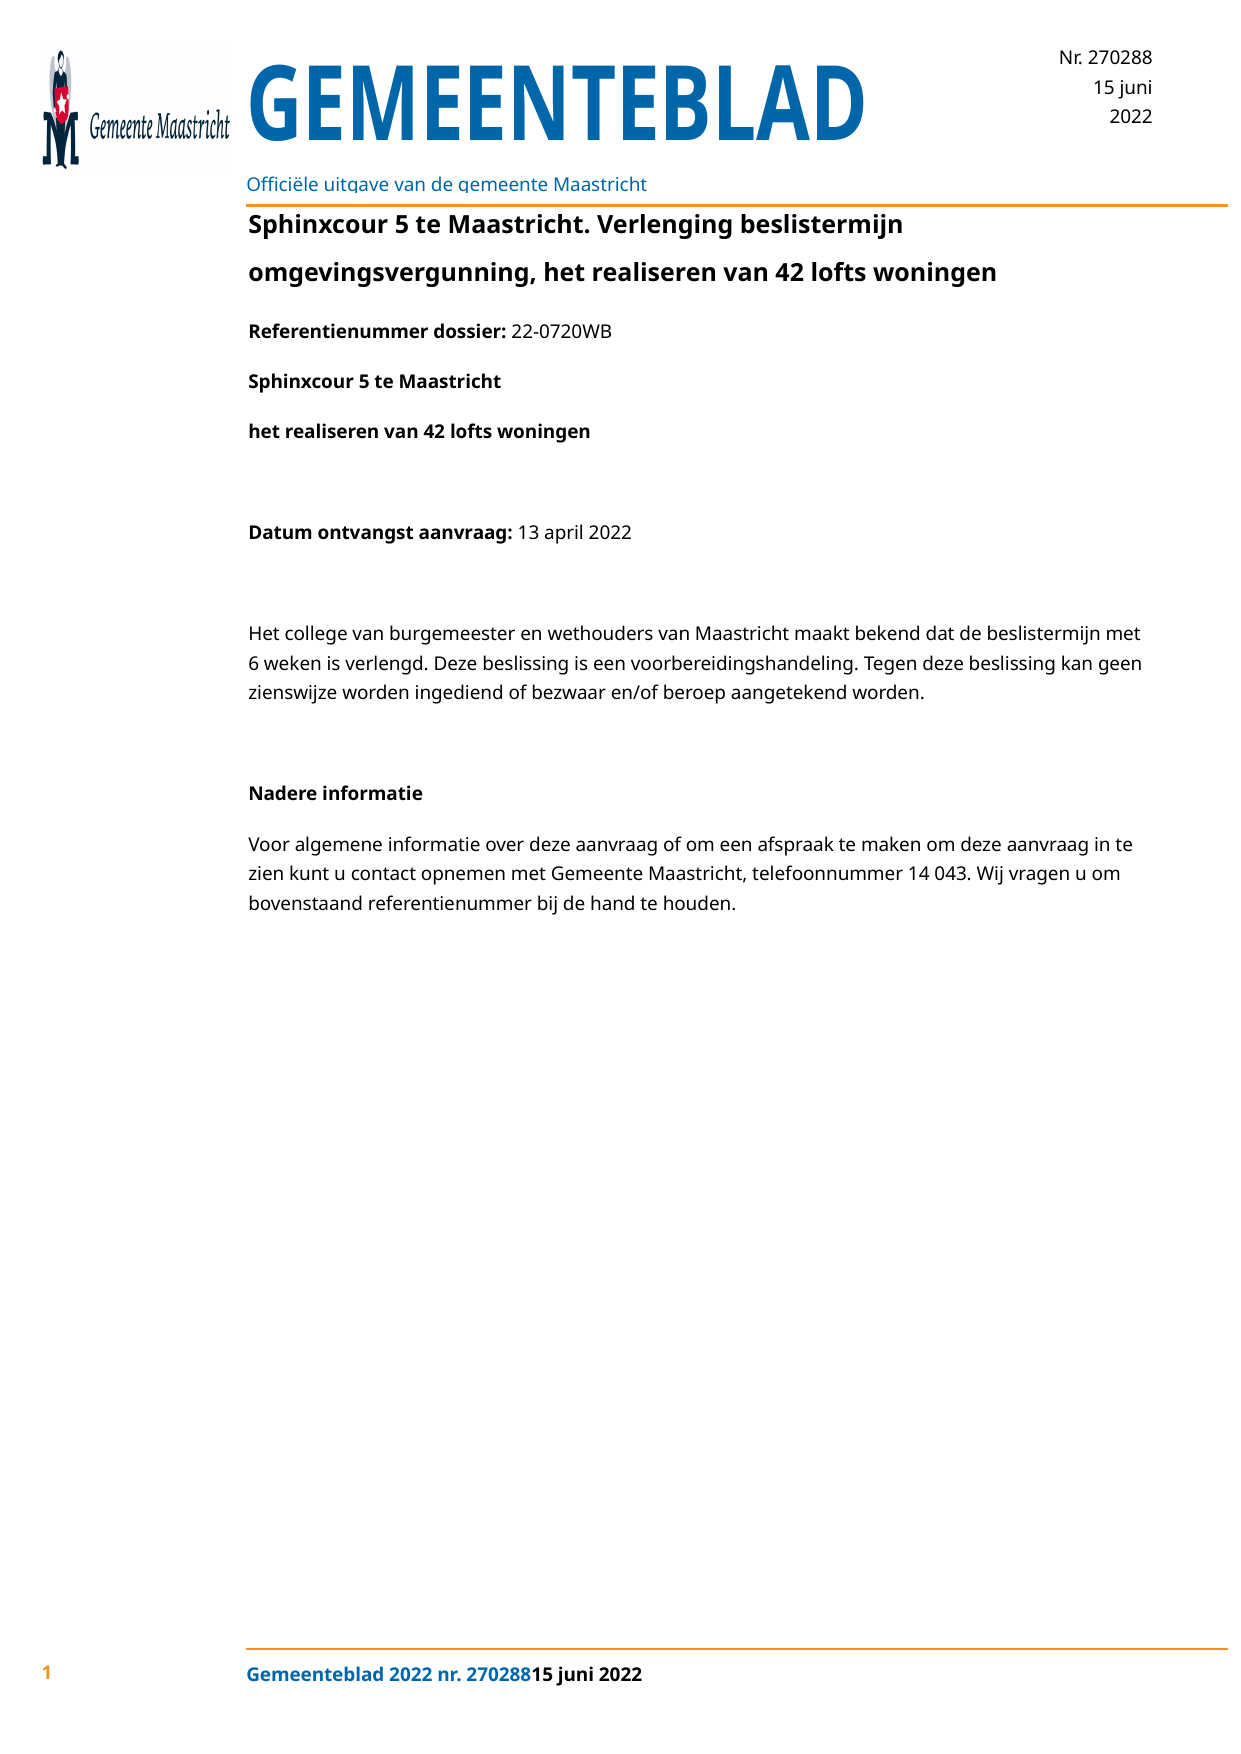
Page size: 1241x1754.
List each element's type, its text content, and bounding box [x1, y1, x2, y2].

text Het college van burgemeester en wethouders van Maastricht maakt bekend dat de beslistermijn met 6 weken is verlengd. Deze beslissing is een voorbereidingshandeling. Tegen deze beslissing kan geen zienswijze worden ingediend of bezwaar en/of beroep aangetekend worden. [248, 620, 1152, 705]
text Nadere informatie [248, 780, 1152, 806]
text het realiseren van 42 lofts woningen [248, 419, 1152, 444]
text Datum ontvangst aanvraag: 13 april 2022 [248, 519, 1152, 545]
text Referentienummer dossier: 22-0720WB [248, 318, 1152, 344]
text Voor algemene informatie over deze aanvraag of om een afspraak te maken om deze aanvraag in te zien kunt u contact opnemen met Gemeente Maastricht, telefoonnummer 14 043. Wij vragen u om bovenstaand referentienummer bij de hand te houden. [248, 831, 1152, 916]
text Sphinxcour 5 te Maastricht. Verlenging beslistermijn omgevingsvergunning, het realiseren van 42 lofts woningen [248, 207, 1152, 288]
text Sphinxcour 5 te Maastricht [248, 368, 1152, 394]
picture [41, 47, 231, 172]
